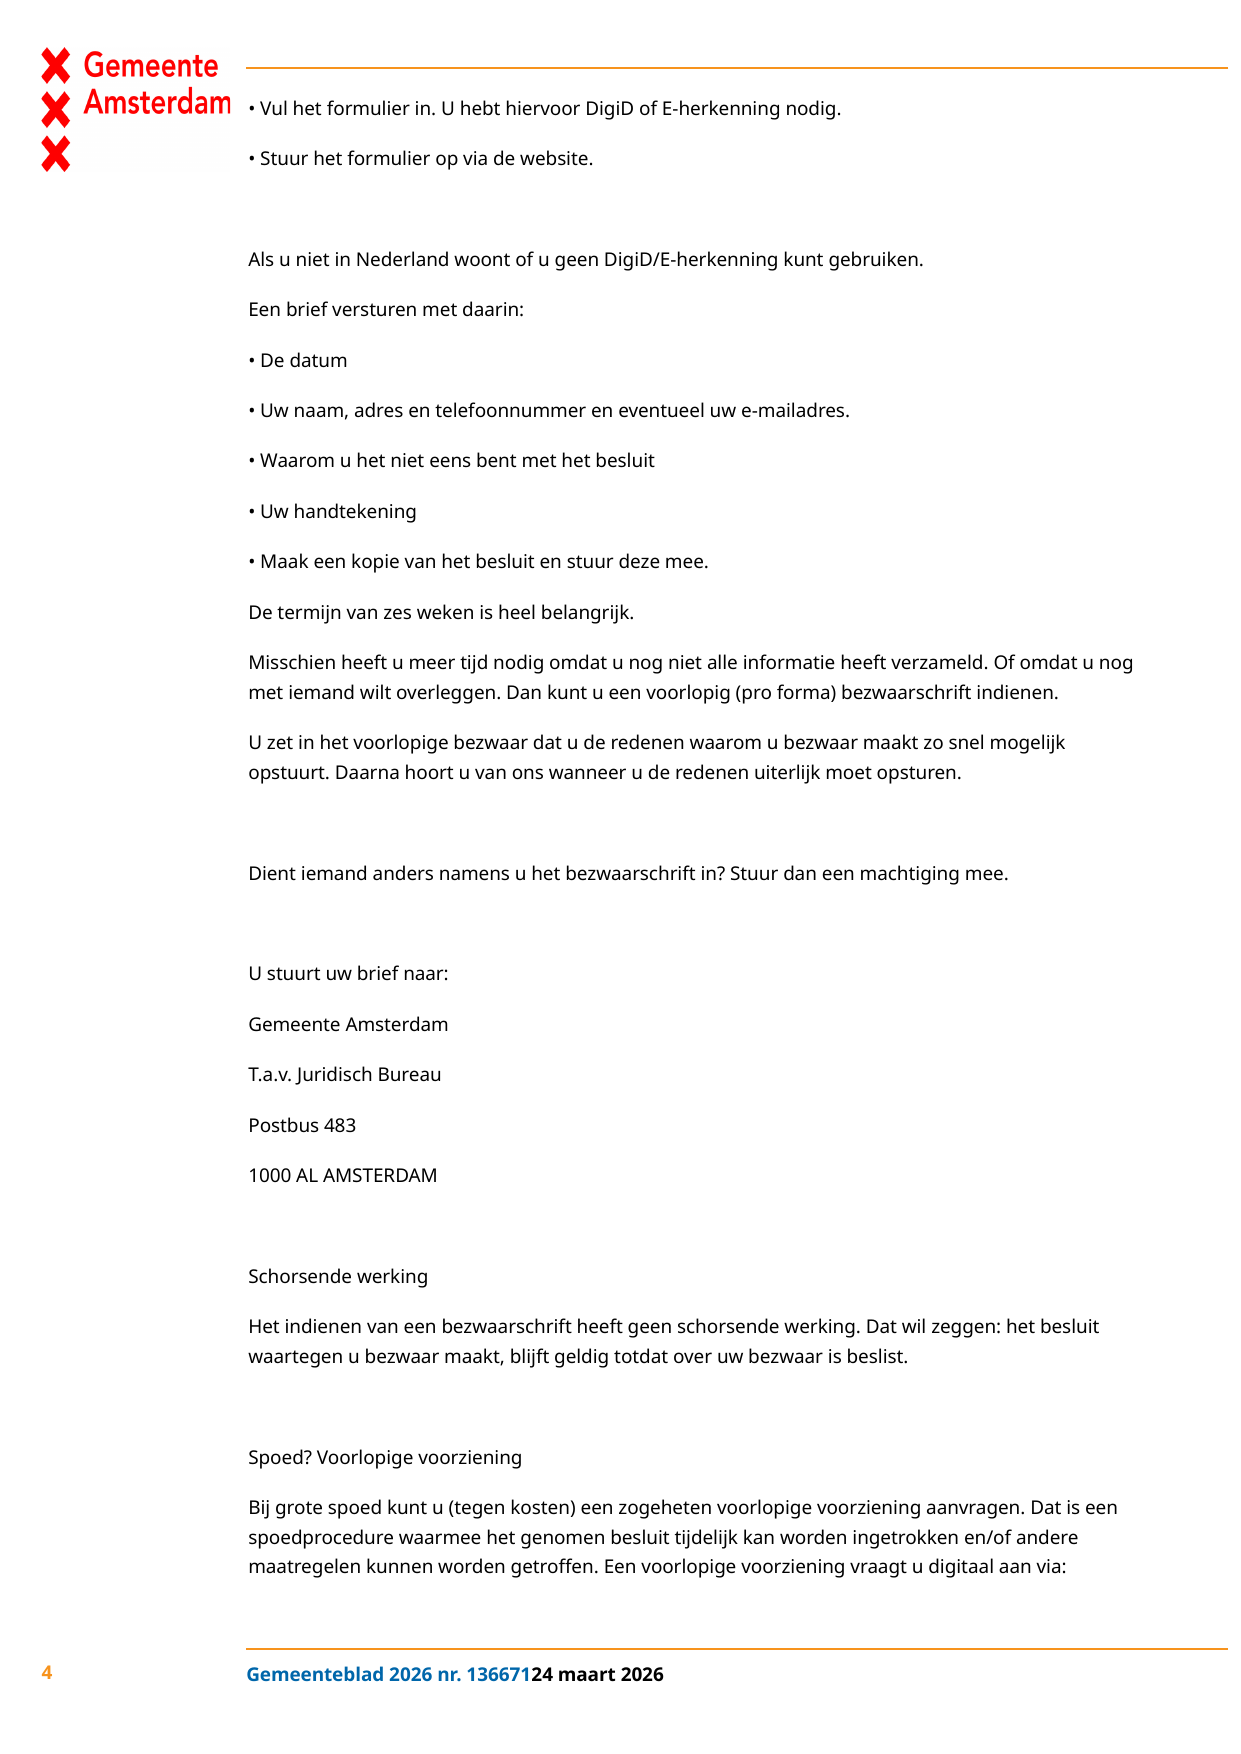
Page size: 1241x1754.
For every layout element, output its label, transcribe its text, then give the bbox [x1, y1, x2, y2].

text U stuurt uw brief naar: [248, 961, 1152, 986]
text • Uw naam, adres en telefoonnummer en eventueel uw e-mailadres. [248, 397, 1152, 423]
text Het indienen van een bezwaarschrift heeft geen schorsende werking. Dat wil zeggen: het besluit waartegen u bezwaar maakt, blijft geldig totdat over uw bezwaar is beslist. [248, 1313, 1152, 1369]
text • Stuur het formulier op via de website. [248, 145, 1152, 171]
text Spoed? Voorlopige voorziening [248, 1444, 1152, 1470]
text • Maak een kopie van het besluit en stuur deze mee. [248, 548, 1152, 574]
text Bij grote spoed kunt u (tegen kosten) een zogeheten voorlopige voorziening aanvragen. Dat is een spoedprocedure waarmee het genomen besluit tijdelijk kan worden ingetrokken en/of andere maatregelen kunnen worden getroffen. Een voorlopige voorziening vraagt u digitaal aan via: [248, 1494, 1152, 1579]
text 1000 AL AMSTERDAM [248, 1162, 1152, 1188]
text Gemeente Amsterdam [248, 1011, 1152, 1037]
text Postbus 483 [248, 1112, 1152, 1138]
text • Vul het formulier in. U hebt hiervoor DigiD of E-herkenning nodig. [248, 95, 1152, 121]
text T.a.v. Juridisch Bureau [248, 1061, 1152, 1087]
text U zet in het voorlopige bezwaar dat u de redenen waarom u bezwaar maakt zo snel mogelijk opstuurt. Daarna hoort u van ons wanneer u de redenen uiterlijk moet opsturen. [248, 729, 1152, 785]
text Dient iemand anders namens u het bezwaarschrift in? Stuur dan een machtiging mee. [248, 860, 1152, 886]
text • Uw handtekening [248, 498, 1152, 524]
text Als u niet in Nederland woont of u geen DigiD/E-herkenning kunt gebruiken. [248, 246, 1152, 272]
picture [41, 47, 231, 172]
text Schorsende werking [248, 1263, 1152, 1289]
text • Waarom u het niet eens bent met het besluit [248, 448, 1152, 473]
text Een brief versturen met daarin: [248, 296, 1152, 322]
text De termijn van zes weken is heel belangrijk. [248, 599, 1152, 625]
text • De datum [248, 347, 1152, 373]
text Misschien heeft u meer tijd nodig omdat u nog niet alle informatie heeft verzameld. Of omdat u nog met iemand wilt overleggen. Dan kunt u een voorlopig (pro forma) bezwaarschrift indienen. [248, 649, 1152, 705]
